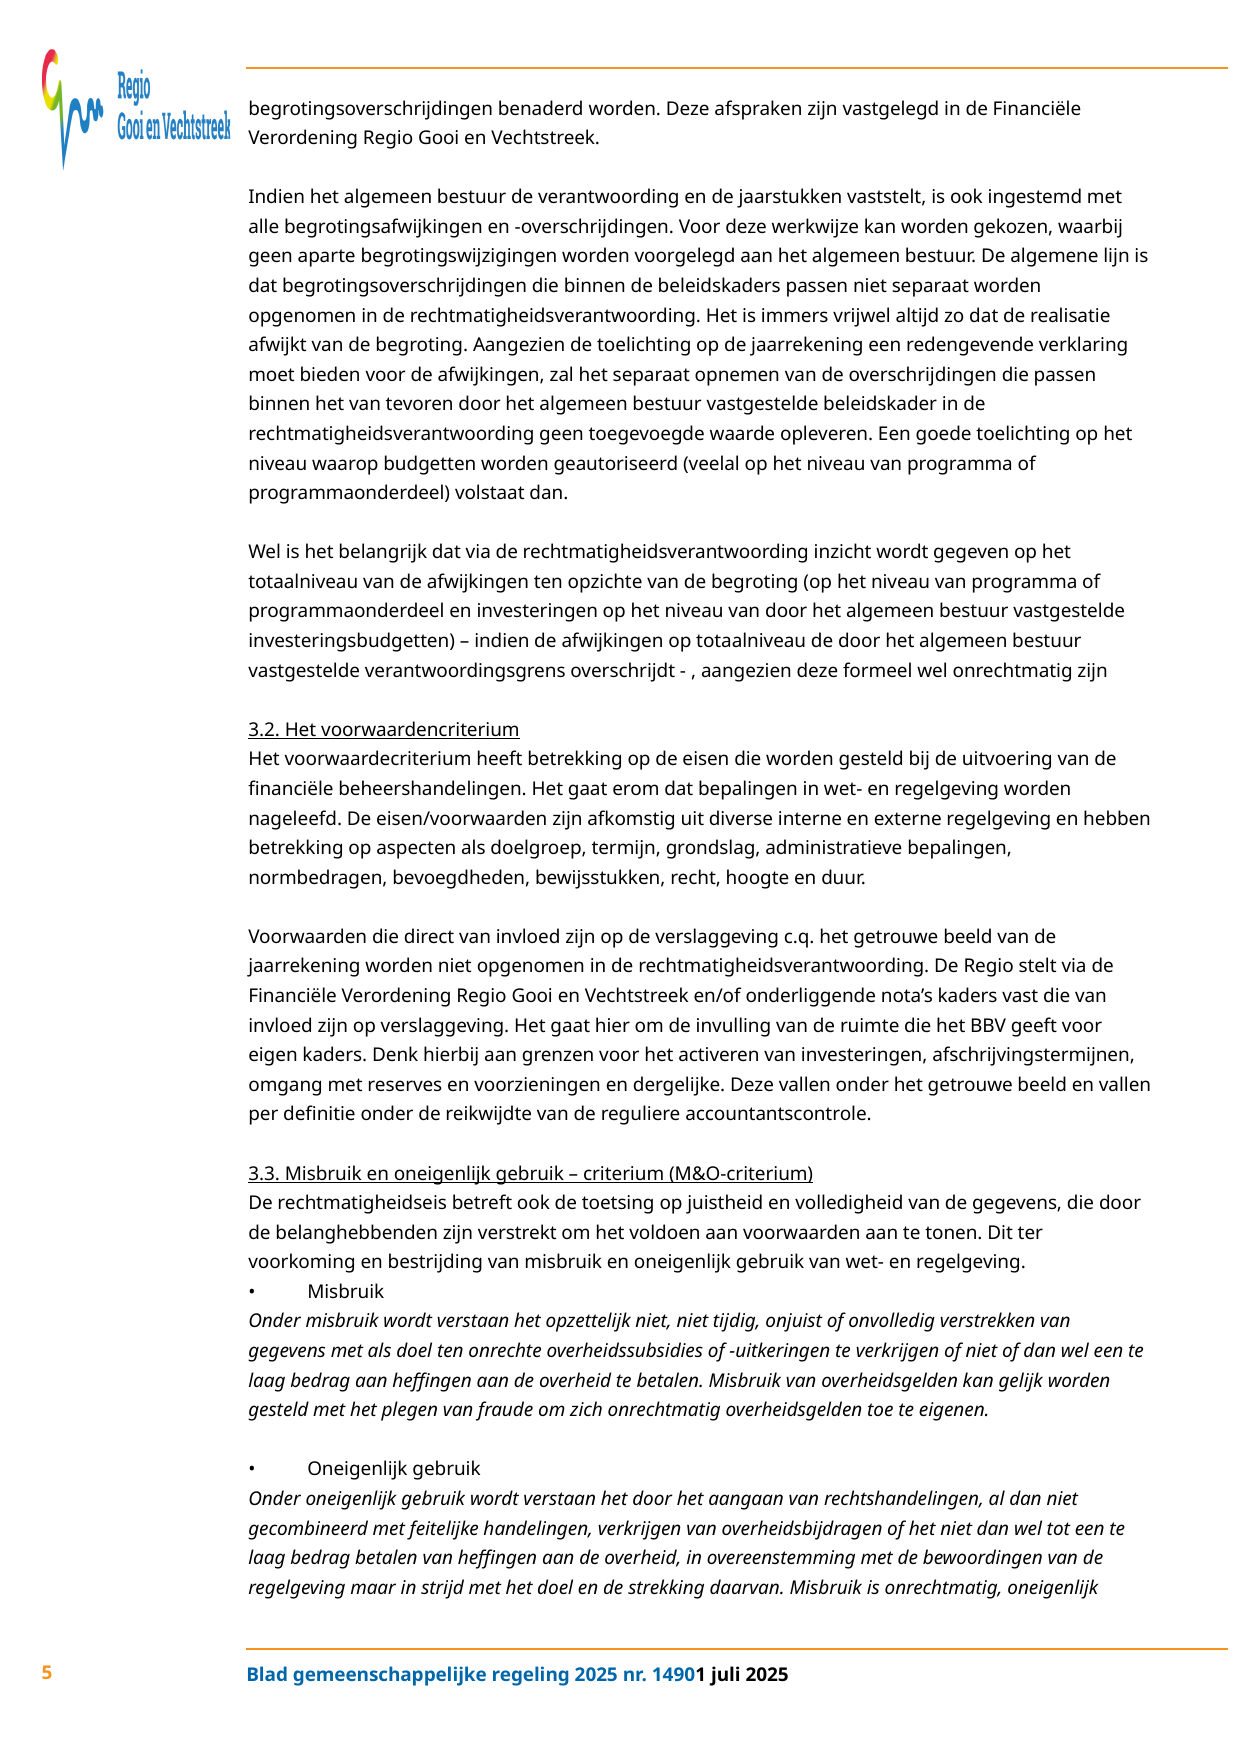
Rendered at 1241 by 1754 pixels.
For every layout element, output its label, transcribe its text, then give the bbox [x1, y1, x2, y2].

picture [41, 47, 231, 172]
text Onder oneigenlijk gebruik wordt verstaan het door het aangaan van rechtshandelingen, al dan niet gecombineerd met feitelijke handelingen, verkrijgen van overheidsbijdragen of het niet dan wel tot een te laag bedrag betalen van heffingen aan de overheid, in overeenstemming met de bewoordingen van de regelgeving maar in strijd met het doel en de strekking daarvan. Misbruik is onrechtmatig, oneigenlijk [248, 1485, 1152, 1600]
text Indien het algemeen bestuur de verantwoording en de jaarstukken vaststelt, is ook ingestemd met alle begrotingsafwijkingen en -overschrijdingen. Voor deze werkwijze kan worden gekozen, waarbij geen aparte begrotingswijzigingen worden voorgelegd aan het algemeen bestuur. De algemene lijn is dat begrotingsoverschrijdingen die binnen de beleidskaders passen niet separaat worden opgenomen in de rechtmatigheidsverantwoording. Het is immers vrijwel altijd zo dat de realisatie afwijkt van de begroting. Aangezien de toelichting op de jaarrekening een redengevende verklaring moet bieden voor de afwijkingen, zal het separaat opnemen van de overschrijdingen die passen binnen het van tevoren door het algemeen bestuur vastgestelde beleidskader in de rechtmatigheidsverantwoording geen toegevoegde waarde opleveren. Een goede toelichting op het niveau waarop budgetten worden geautoriseerd (veelal op het niveau van programma of programmaonderdeel) volstaat dan. [248, 183, 1152, 505]
text begrotingsoverschrijdingen benaderd worden. Deze afspraken zijn vastgelegd in de Financiële Verordening Regio Gooi en Vechtstreek. [248, 95, 1152, 150]
text Het voorwaardecriterium heeft betrekking op de eisen die worden gesteld bij de uitvoering van de financiële beheershandelingen. Het gaat erom dat bepalingen in wet- en regelgeving worden nageleefd. De eisen/voorwaarden zijn afkomstig uit diverse interne en externe regelgeving en hebben betrekking op aspecten als doelgroep, termijn, grondslag, administratieve bepalingen, normbedragen, bevoegdheden, bewijsstukken, recht, hoogte en duur. [248, 746, 1152, 890]
text 3.3. Misbruik en oneigenlijk gebruik – criterium (M&O-criterium) [248, 1160, 1152, 1186]
text Wel is het belangrijk dat via de rechtmatigheidsverantwoording inzicht wordt gegeven op het totaalniveau van de afwijkingen ten opzichte van de begroting (op het niveau van programma of programmaonderdeel en investeringen op het niveau van door het algemeen bestuur vastgestelde investeringsbudgetten) – indien de afwijkingen op totaalniveau de door het algemeen bestuur vastgestelde verantwoordingsgrens overschrijdt - , aangezien deze formeel wel onrechtmatig zijn [248, 538, 1152, 683]
text Voorwaarden die direct van invloed zijn op de verslaggeving c.q. het getrouwe beeld van de jaarrekening worden niet opgenomen in de rechtmatigheidsverantwoording. De Regio stelt via de Financiële Verordening Regio Gooi en Vechtstreek en/of onderliggende nota’s kaders vast die van invloed zijn op verslaggeving. Het gaat hier om de invulling van de ruimte die het BBV geeft voor eigen kaders. Denk hierbij aan grenzen voor het activeren van investeringen, afschrijvingstermijnen, omgang met reserves en voorzieningen en dergelijke. Deze vallen onder het getrouwe beeld en vallen per definitie onder de reikwijdte van de reguliere accountantscontrole. [248, 923, 1152, 1126]
text De rechtmatigheidseis betreft ook de toetsing op juistheid en volledigheid van de gegevens, die door de belanghebbenden zijn verstrekt om het voldoen aan voorwaarden aan te tonen. Dit ter voorkoming en bestrijding van misbruik en oneigenlijk gebruik van wet- en regelgeving. [248, 1189, 1152, 1274]
text Onder misbruik wordt verstaan het opzettelijk niet, niet tijdig, onjuist of onvolledig verstrekken van gegevens met als doel ten onrechte overheidssubsidies of -uitkeringen te verkrijgen of niet of dan wel een te laag bedrag aan heffingen aan de overheid te betalen. Misbruik van overheidsgelden kan gelijk worden gesteld met het plegen van fraude om zich onrechtmatig overheidsgelden toe te eigenen. [248, 1308, 1152, 1422]
list Misbruik [248, 1278, 1152, 1304]
list Oneigenlijk gebruik [248, 1456, 1152, 1481]
text 3.2. Het voorwaardencriterium [248, 716, 1152, 742]
